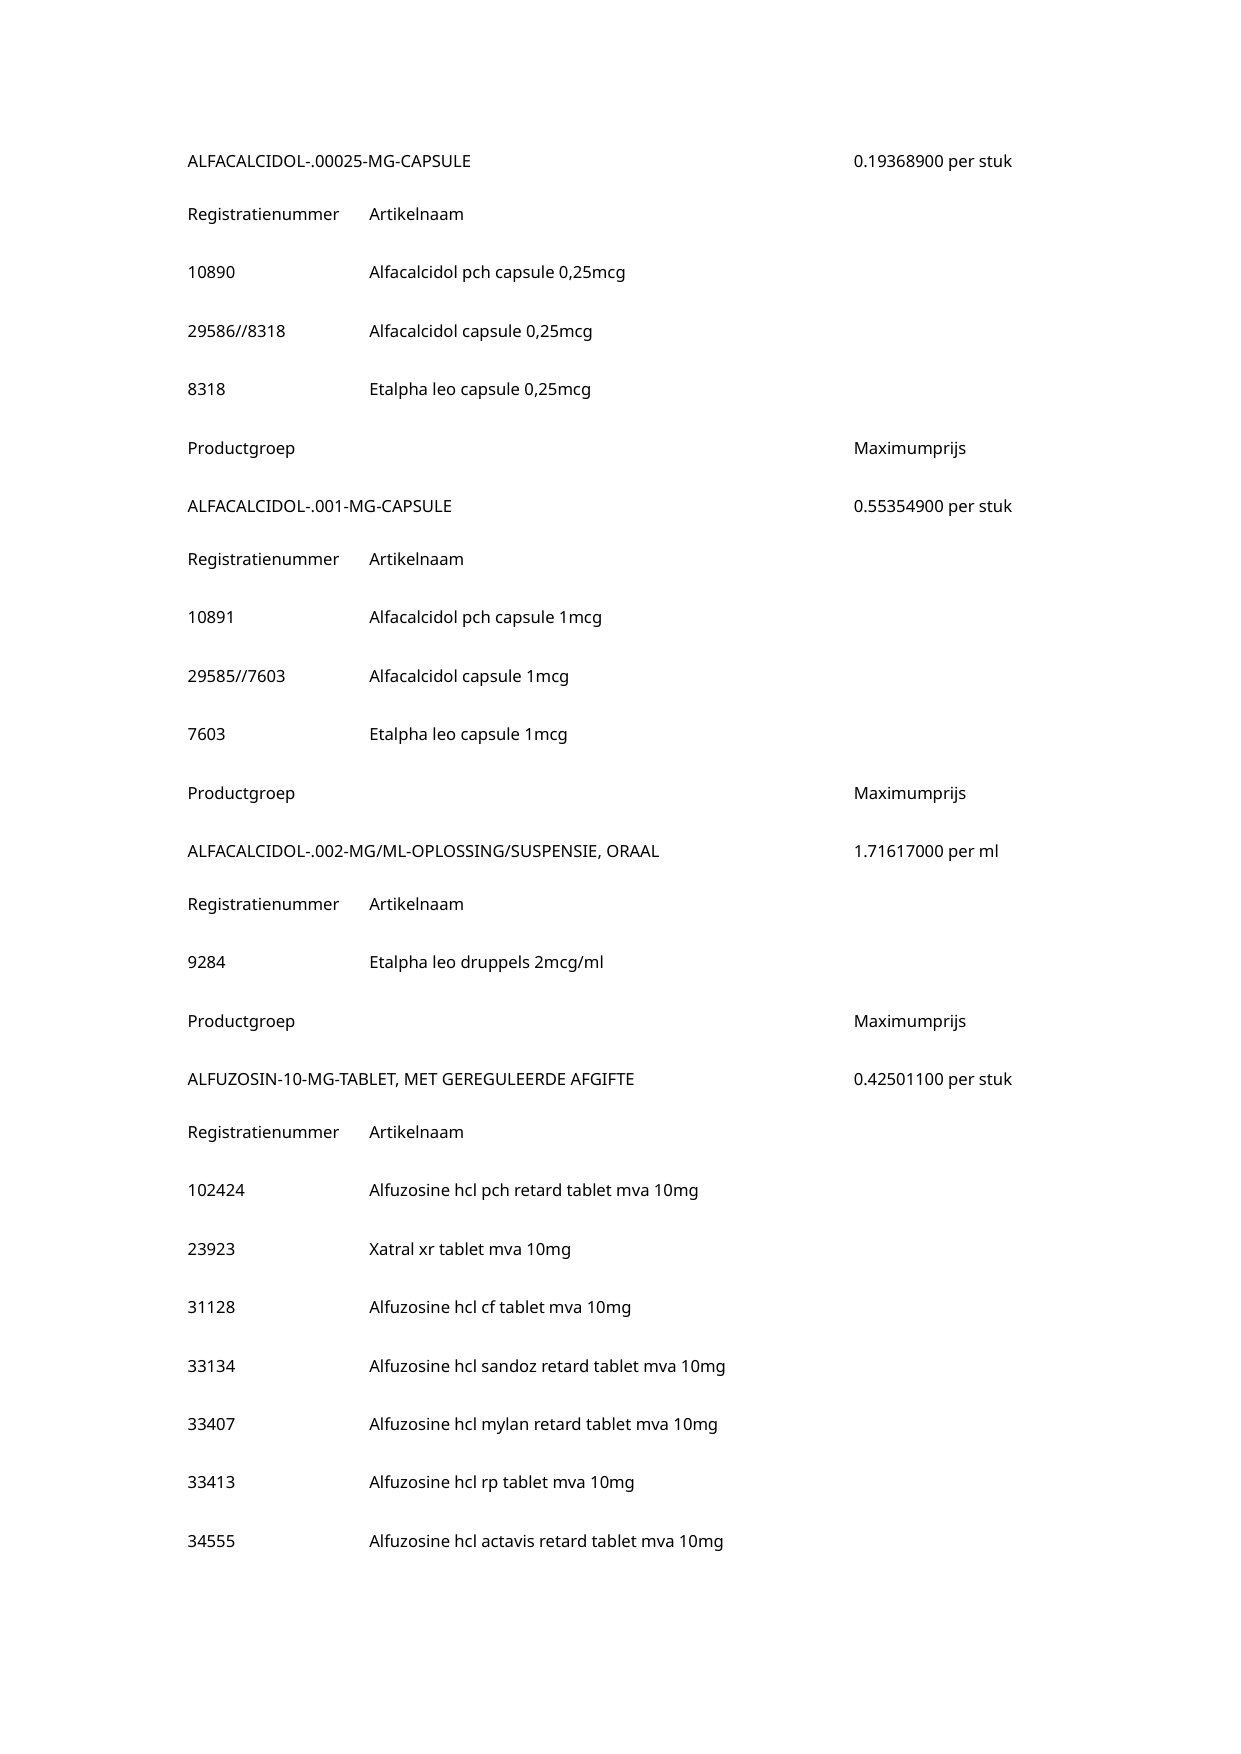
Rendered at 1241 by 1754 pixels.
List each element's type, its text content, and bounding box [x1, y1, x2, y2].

table_cell Etalpha leo druppels 2mcg/ml [369, 951, 853, 1009]
table_cell [854, 548, 1053, 606]
table_cell Artikelnaam [369, 1121, 853, 1179]
table_cell [854, 1296, 1053, 1354]
table_cell [854, 1121, 1053, 1179]
table_cell Artikelnaam [369, 203, 853, 261]
table_cell [854, 1354, 1053, 1413]
table_cell Registratienummer [188, 1121, 369, 1179]
table_cell [854, 1238, 1053, 1296]
table_cell [369, 781, 853, 840]
table_cell [369, 436, 853, 495]
table_cell 10890 [188, 261, 369, 319]
table_cell Alfuzosine hcl cf tablet mva 10mg [369, 1296, 853, 1354]
table_cell [854, 665, 1053, 723]
table_cell 0.19368900 per stuk [854, 150, 1053, 203]
table_cell Productgroep [188, 781, 369, 840]
table_cell Alfuzosine hcl sandoz retard tablet mva 10mg [369, 1354, 853, 1413]
table_cell [854, 1413, 1053, 1471]
table_cell 33407 [188, 1413, 369, 1471]
table_cell 102424 [188, 1179, 369, 1237]
table_cell Maximumprijs [854, 781, 1053, 840]
table_cell Artikelnaam [369, 893, 853, 951]
table_cell 34555 [188, 1530, 369, 1588]
table_cell 29585//7603 [188, 665, 369, 723]
table_cell 1.71617000 per ml [854, 840, 1053, 892]
table_cell [369, 1009, 853, 1068]
table_cell [854, 203, 1053, 261]
table_cell 23923 [188, 1238, 369, 1296]
table_cell [854, 951, 1053, 1009]
table_cell 0.55354900 per stuk [854, 495, 1053, 548]
table_cell ALFACALCIDOL-.002-MG/ML-OPLOSSING/SUSPENSIE, ORAAL [188, 840, 853, 892]
table_cell [854, 261, 1053, 319]
table_cell Etalpha leo capsule 1mcg [369, 723, 853, 781]
table_cell 10891 [188, 606, 369, 664]
table_cell Alfacalcidol pch capsule 0,25mcg [369, 261, 853, 319]
table_cell Alfacalcidol capsule 1mcg [369, 665, 853, 723]
table_cell 7603 [188, 723, 369, 781]
table_cell [854, 378, 1053, 436]
table_cell Maximumprijs [854, 436, 1053, 495]
table_cell Alfuzosine hcl pch retard tablet mva 10mg [369, 1179, 853, 1237]
table_cell Maximumprijs [854, 1009, 1053, 1068]
table_cell ALFACALCIDOL-.001-MG-CAPSULE [188, 495, 853, 548]
table_cell [854, 606, 1053, 664]
table_cell 33413 [188, 1471, 369, 1529]
table_cell 33134 [188, 1354, 369, 1413]
table_cell Etalpha leo capsule 0,25mcg [369, 378, 853, 436]
table_cell [854, 893, 1053, 951]
table_cell 9284 [188, 951, 369, 1009]
table_cell ALFACALCIDOL-.00025-MG-CAPSULE [188, 150, 853, 203]
table_cell [854, 1179, 1053, 1237]
table_cell 29586//8318 [188, 320, 369, 378]
table_cell Alfacalcidol capsule 0,25mcg [369, 320, 853, 378]
table_cell 0.42501100 per stuk [854, 1068, 1053, 1121]
table_cell Registratienummer [188, 203, 369, 261]
table_cell Registratienummer [188, 893, 369, 951]
table_cell Xatral xr tablet mva 10mg [369, 1238, 853, 1296]
table_cell 31128 [188, 1296, 369, 1354]
table_cell Registratienummer [188, 548, 369, 606]
table_cell [854, 1471, 1053, 1529]
table_cell ALFUZOSIN-10-MG-TABLET, MET GEREGULEERDE AFGIFTE [188, 1068, 853, 1121]
table_cell Alfuzosine hcl mylan retard tablet mva 10mg [369, 1413, 853, 1471]
table_cell Alfuzosine hcl actavis retard tablet mva 10mg [369, 1530, 853, 1588]
table_cell Productgroep [188, 1009, 369, 1068]
table_cell Alfacalcidol pch capsule 1mcg [369, 606, 853, 664]
table_cell 8318 [188, 378, 369, 436]
table_cell [854, 723, 1053, 781]
table_cell Productgroep [188, 436, 369, 495]
table_cell [854, 320, 1053, 378]
table_cell Artikelnaam [369, 548, 853, 606]
table_cell [854, 1530, 1053, 1588]
table_cell Alfuzosine hcl rp tablet mva 10mg [369, 1471, 853, 1529]
